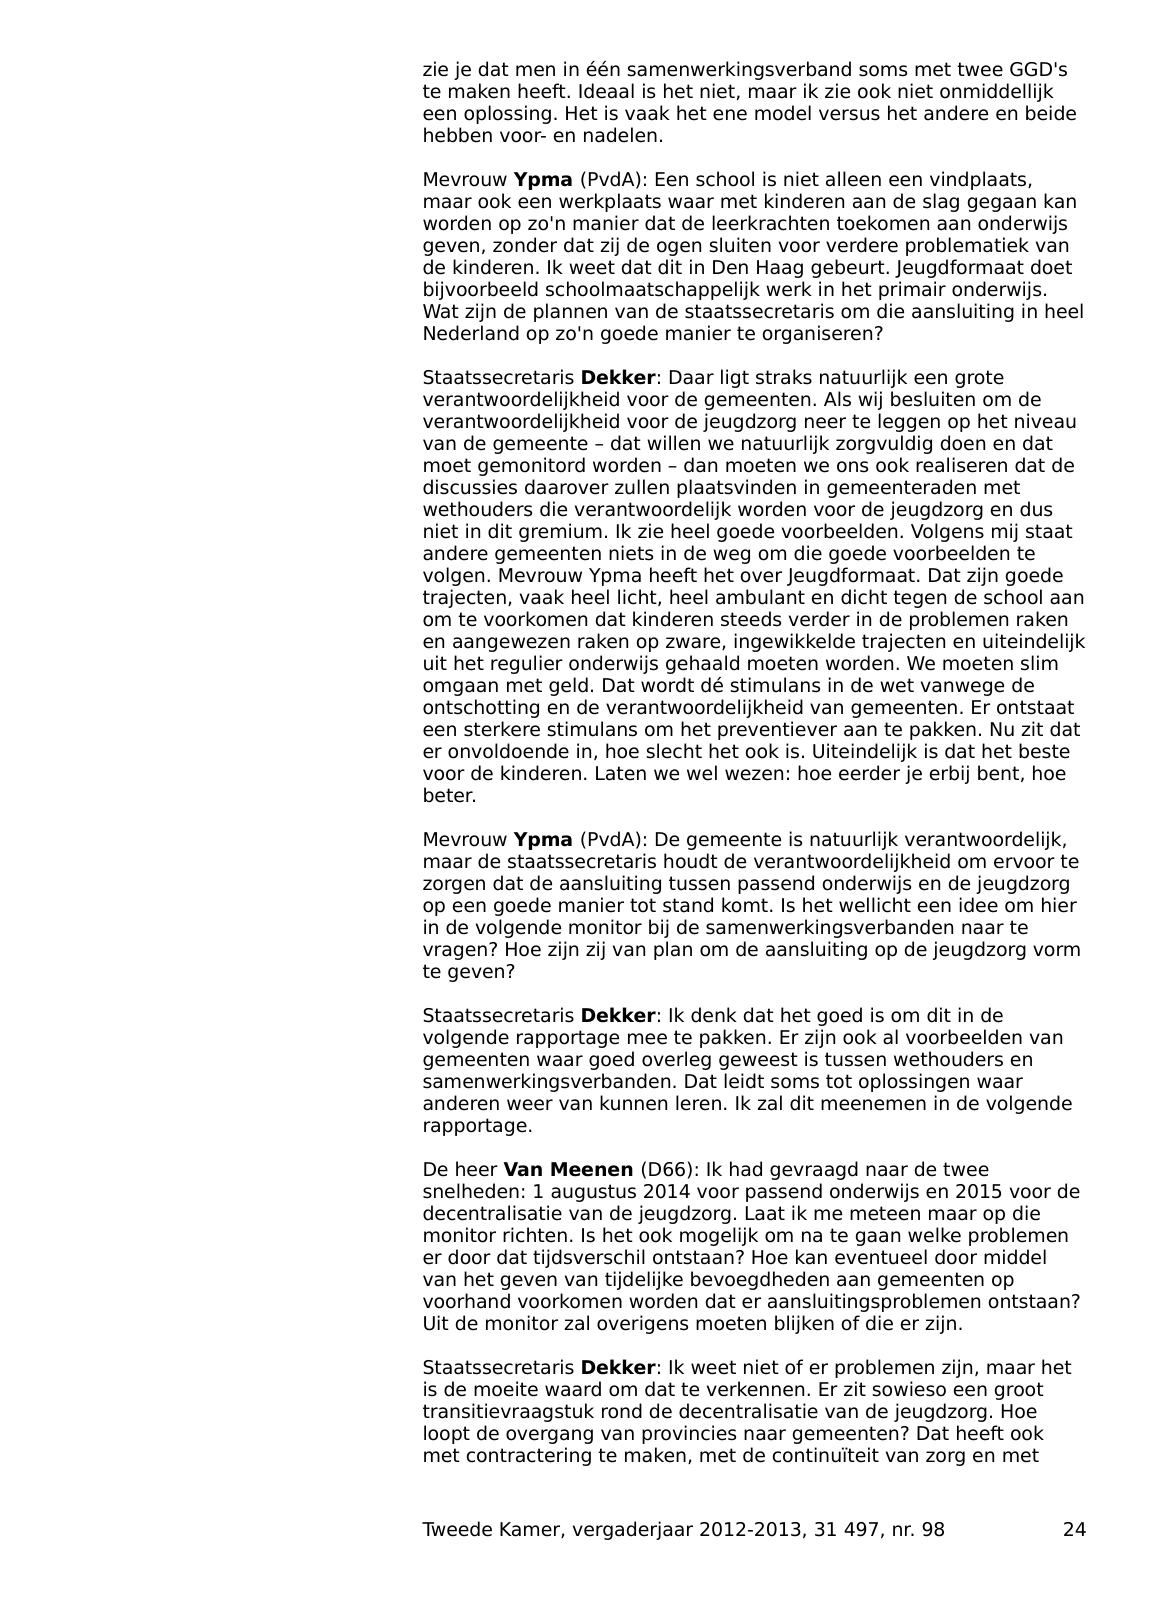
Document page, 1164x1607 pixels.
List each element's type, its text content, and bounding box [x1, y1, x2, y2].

text Staatssecretaris Dekker: Daar ligt straks natuurlijk een grote verantwoordelijkheid voor de gemeenten. Als wij besluiten om de verantwoordelijkheid voor de jeugdzorg neer te leggen op het niveau van de gemeente – dat willen we natuurlijk zorgvuldig doen en dat moet gemonitord worden – dan moeten we ons ook realiseren dat de discussies daarover zullen plaatsvinden in gemeenteraden met wethouders die verantwoordelijk worden voor de jeugdzorg en dus niet in dit gremium. Ik zie heel goede voorbeelden. Volgens mij staat andere gemeenten niets in de weg om die goede voorbeelden te volgen. Mevrouw Ypma heeft het over Jeugdformaat. Dat zijn goede trajecten, vaak heel licht, heel ambulant en dicht tegen de school aan om te voorkomen dat kinderen steeds verder in de problemen raken en aangewezen raken op zware, ingewikkelde trajecten en uiteindelijk uit het regulier onderwijs gehaald moeten worden. We moeten slim omgaan met geld. Dat wordt dé stimulans in de wet vanwege de ontschotting en de verantwoordelijkheid van gemeenten. Er ontstaat een sterkere stimulans om het preventiever aan te pakken. Nu zit dat er onvoldoende in, hoe slecht het ook is. Uiteindelijk is dat het beste voor de kinderen. Laten we wel wezen: hoe eerder je erbij bent, hoe beter. [422, 367, 1087, 807]
text zie je dat men in één samenwerkingsverband soms met twee GGD's te maken heeft. Ideaal is het niet, maar ik zie ook niet onmiddellijk een oplossing. Het is vaak het ene model versus het andere en beide hebben voor- en nadelen. [422, 59, 1087, 147]
text Staatssecretaris Dekker: Ik weet niet of er problemen zijn, maar het is de moeite waard om dat te verkennen. Er zit sowieso een groot transitievraagstuk rond de decentralisatie van de jeugdzorg. Hoe loopt de overgang van provincies naar gemeenten? Dat heeft ook met contractering te maken, met de continuïteit van zorg en met [422, 1357, 1087, 1467]
text Mevrouw Ypma (PvdA): Een school is niet alleen een vindplaats, maar ook een werkplaats waar met kinderen aan de slag gegaan kan worden op zo'n manier dat de leerkrachten toekomen aan onderwijs geven, zonder dat zij de ogen sluiten voor verdere problematiek van de kinderen. Ik weet dat dit in Den Haag gebeurt. Jeugdformaat doet bijvoorbeeld schoolmaatschappelijk werk in het primair onderwijs. Wat zijn de plannen van de staatssecretaris om die aansluiting in heel Nederland op zo'n goede manier te organiseren? [422, 169, 1087, 345]
text Mevrouw Ypma (PvdA): De gemeente is natuurlijk verantwoordelijk, maar de staatssecretaris houdt de verantwoordelijkheid om ervoor te zorgen dat de aansluiting tussen passend onderwijs en de jeugdzorg op een goede manier tot stand komt. Is het wellicht een idee om hier in de volgende monitor bij de samenwerkingsverbanden naar te vragen? Hoe zijn zij van plan om de aansluiting op de jeugdzorg vorm te geven? [422, 829, 1087, 983]
text De heer Van Meenen (D66): Ik had gevraagd naar de twee snelheden: 1 augustus 2014 voor passend onderwijs en 2015 voor de decentralisatie van de jeugdzorg. Laat ik me meteen maar op die monitor richten. Is het ook mogelijk om na te gaan welke problemen er door dat tijdsverschil ontstaan? Hoe kan eventueel door middel van het geven van tijdelijke bevoegdheden aan gemeenten op voorhand voorkomen worden dat er aansluitingsproblemen ontstaan? Uit de monitor zal overigens moeten blijken of die er zijn. [422, 1159, 1087, 1335]
text Staatssecretaris Dekker: Ik denk dat het goed is om dit in de volgende rapportage mee te pakken. Er zijn ook al voorbeelden van gemeenten waar goed overleg geweest is tussen wethouders en samenwerkingsverbanden. Dat leidt soms tot oplossingen waar anderen weer van kunnen leren. Ik zal dit meenemen in de volgende rapportage. [422, 1005, 1087, 1137]
